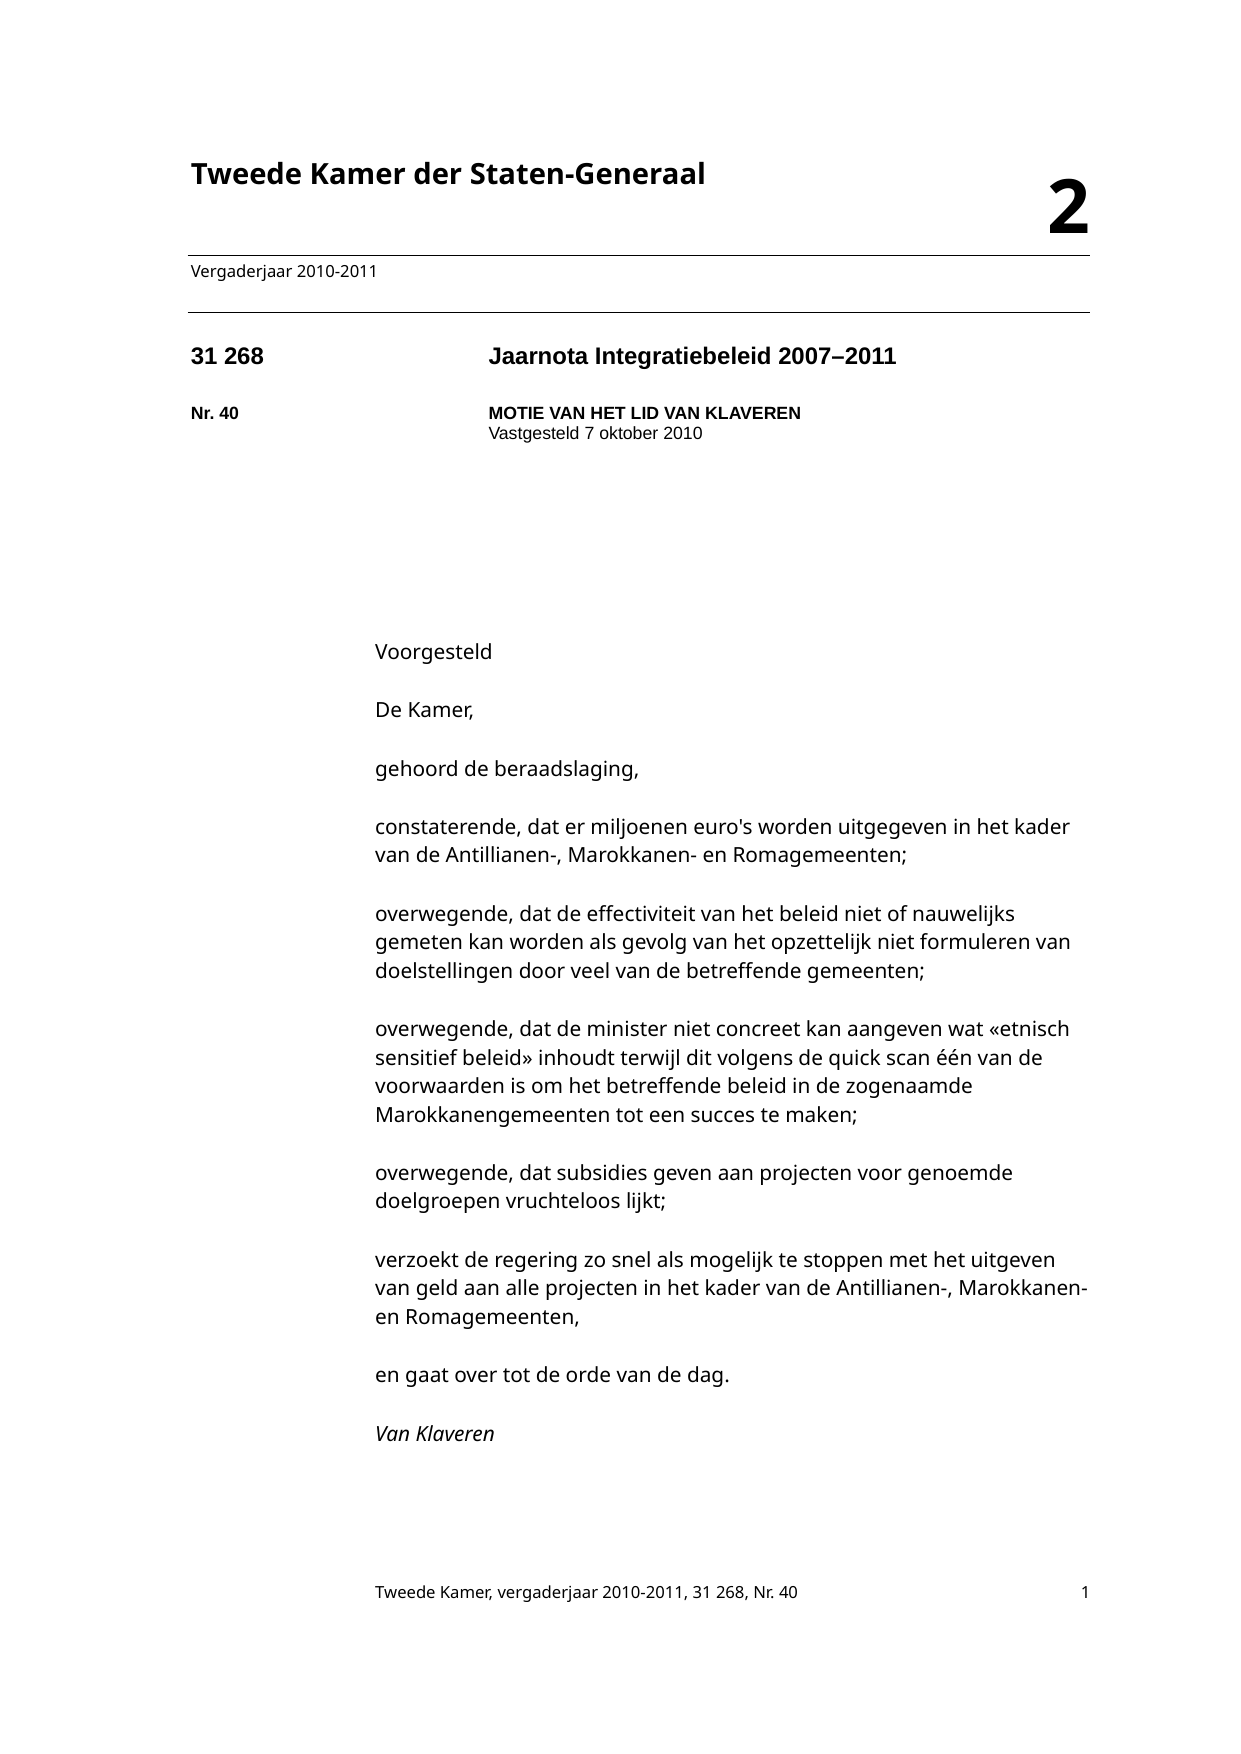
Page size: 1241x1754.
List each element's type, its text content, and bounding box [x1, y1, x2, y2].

text overwegende, dat de minister niet concreet kan aangeven wat «etnisch sensitief beleid» inhoudt terwijl dit volgens de quick scan één van de voorwaarden is om het betreffende beleid in de zogenaamde Marokkanengemeenten tot een succes te maken; [375, 1014, 1090, 1128]
table_cell Jaarnota Integratiebeleid 2007–2011 [485, 339, 1090, 399]
text constaterende, dat er miljoenen euro's worden uitgegeven in het kader van de Antillianen-, Marokkanen- en Romagemeenten; [375, 812, 1090, 869]
table_cell Nr. 40 [188, 399, 485, 518]
text overwegende, dat subsidies geven aan projecten voor genoemde doelgroepen vruchteloos lijkt; [375, 1158, 1090, 1215]
table_header Tweede Kamer der Staten-Generaal [188, 150, 909, 255]
table_cell [485, 256, 1090, 312]
text Van Klaveren [375, 1419, 1090, 1447]
table_cell [485, 313, 1090, 339]
text Voorgesteld [375, 637, 1090, 665]
text verzoekt de regering zo snel als mogelijk te stoppen met het uitgeven van geld aan alle projecten in het kader van de Antillianen-, Marokkanen- en Romagemeenten, [375, 1245, 1090, 1330]
text en gaat over tot de orde van de dag. [375, 1360, 1090, 1389]
table_cell 31 268 [188, 339, 485, 399]
table_cell MOTIE VAN HET LID VAN KLAVEREN Vastgesteld 7 oktober 2010 [485, 399, 1090, 518]
text De Kamer, [375, 695, 1090, 724]
table_header 2 [910, 150, 1090, 255]
table_cell Vergaderjaar 2010-2011 [188, 256, 485, 312]
text overwegende, dat de effectiviteit van het beleid niet of nauwelijks gemeten kan worden als gevolg van het opzettelijk niet formuleren van doelstellingen door veel van de betreffende gemeenten; [375, 899, 1090, 984]
text gehoord de beraadslaging, [375, 754, 1090, 782]
table_cell [188, 313, 485, 339]
